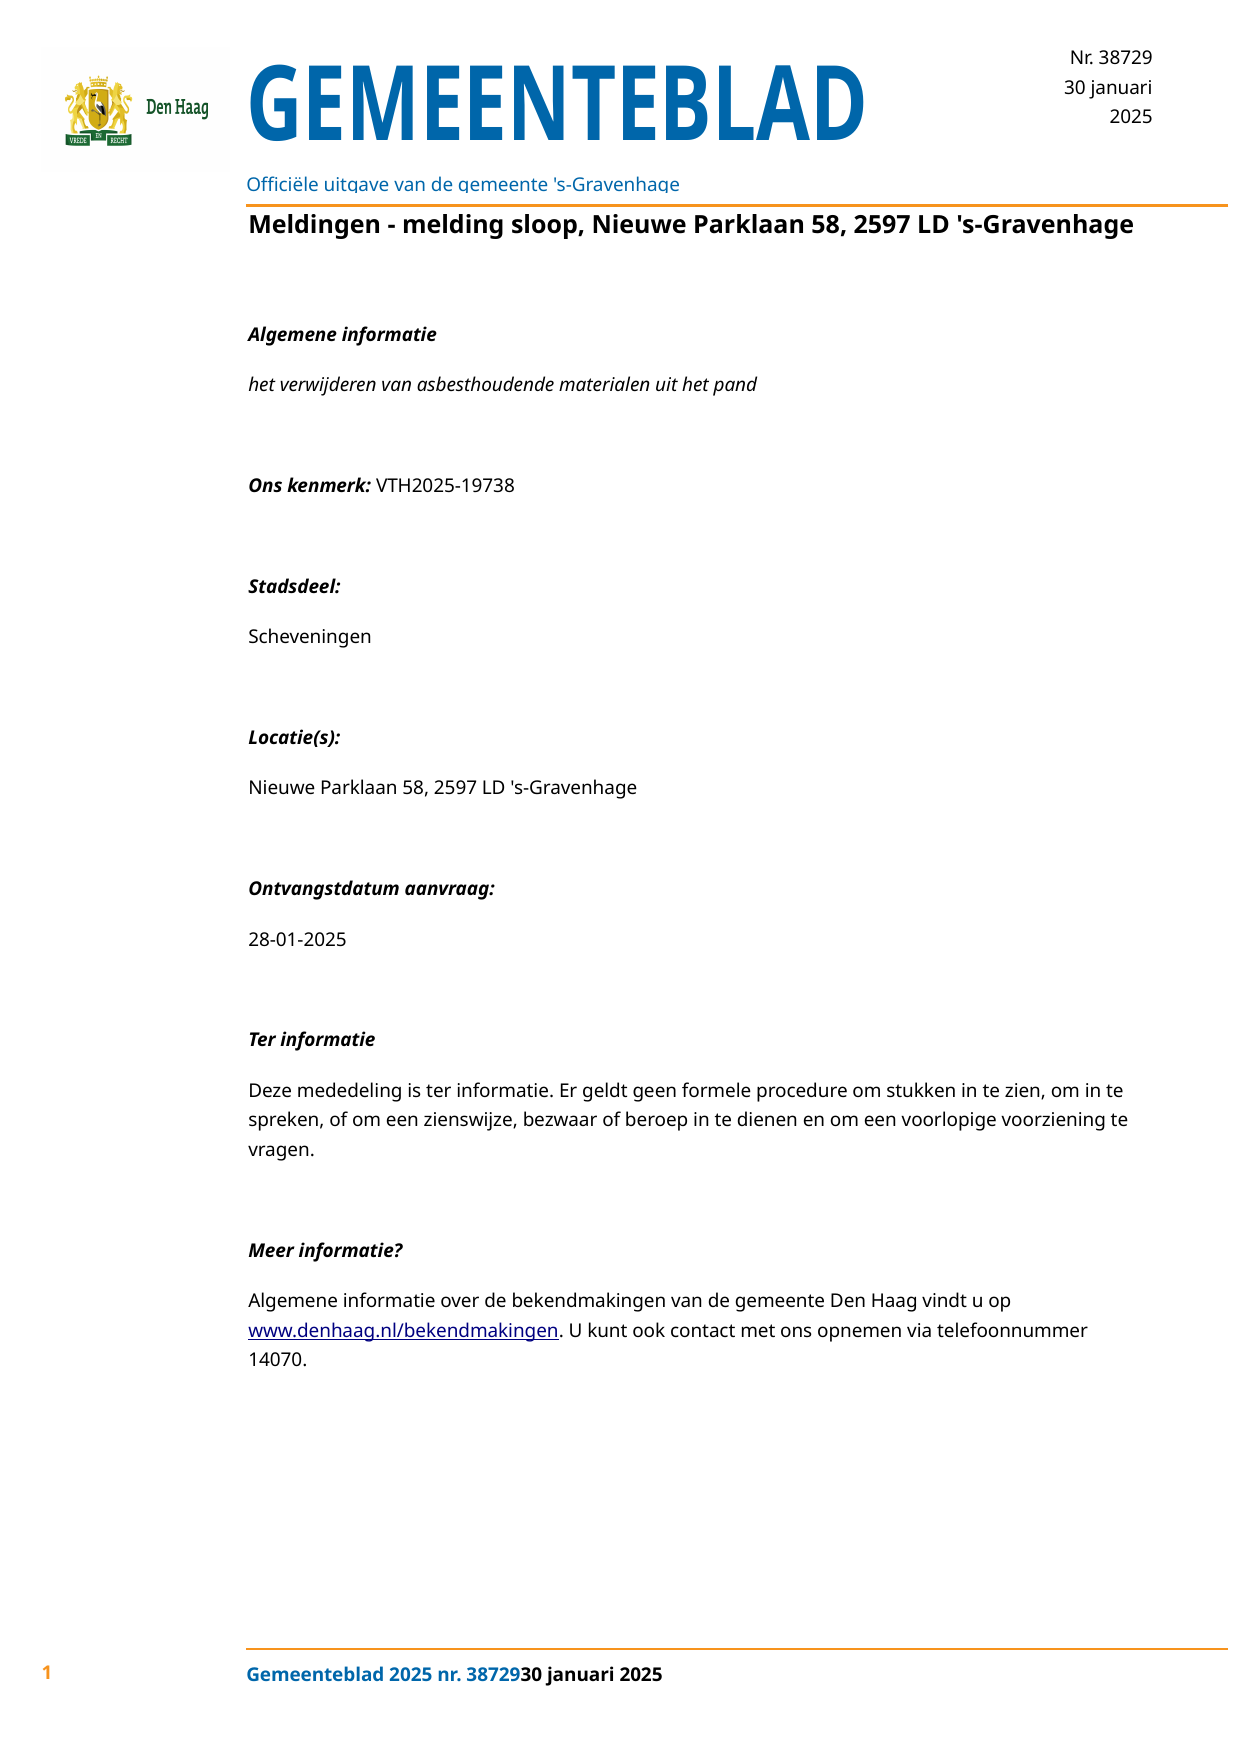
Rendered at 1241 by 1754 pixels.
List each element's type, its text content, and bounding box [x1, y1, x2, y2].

text Meldingen - melding sloop, Nieuwe Parklaan 58, 2597 LD 's-Gravenhage [248, 207, 1152, 241]
text Meer informatie? [248, 1237, 1152, 1263]
text Algemene informatie [248, 321, 1152, 346]
text Deze mededeling is ter informatie. Er geldt geen formele procedure om stukken in te zien, om in te spreken, of om een zienswijze, bezwaar of beroep in te dienen en om een voorlopige voorziening te vragen. [248, 1077, 1152, 1162]
text Stadsdeel: [248, 573, 1152, 598]
picture [41, 47, 231, 172]
text Ons kenmerk: VTH2025-19738 [248, 472, 1152, 498]
text Locatie(s): [248, 724, 1152, 750]
text Nieuwe Parklaan 58, 2597 LD 's-Gravenhage [248, 774, 1152, 800]
text Ter informatie [248, 1027, 1152, 1052]
text 28-01-2025 [248, 926, 1152, 951]
text Ontvangstdatum aanvraag: [248, 875, 1152, 901]
text Algemene informatie over de bekendmakingen van de gemeente Den Haag vindt u op www.denhaag.nl/bekendmakingen. U kunt ook contact met ons opnemen via telefoonnummer 14070. [248, 1287, 1152, 1372]
text Scheveningen [248, 623, 1152, 649]
text het verwijderen van asbesthoudende materialen uit het pand [248, 371, 1152, 397]
